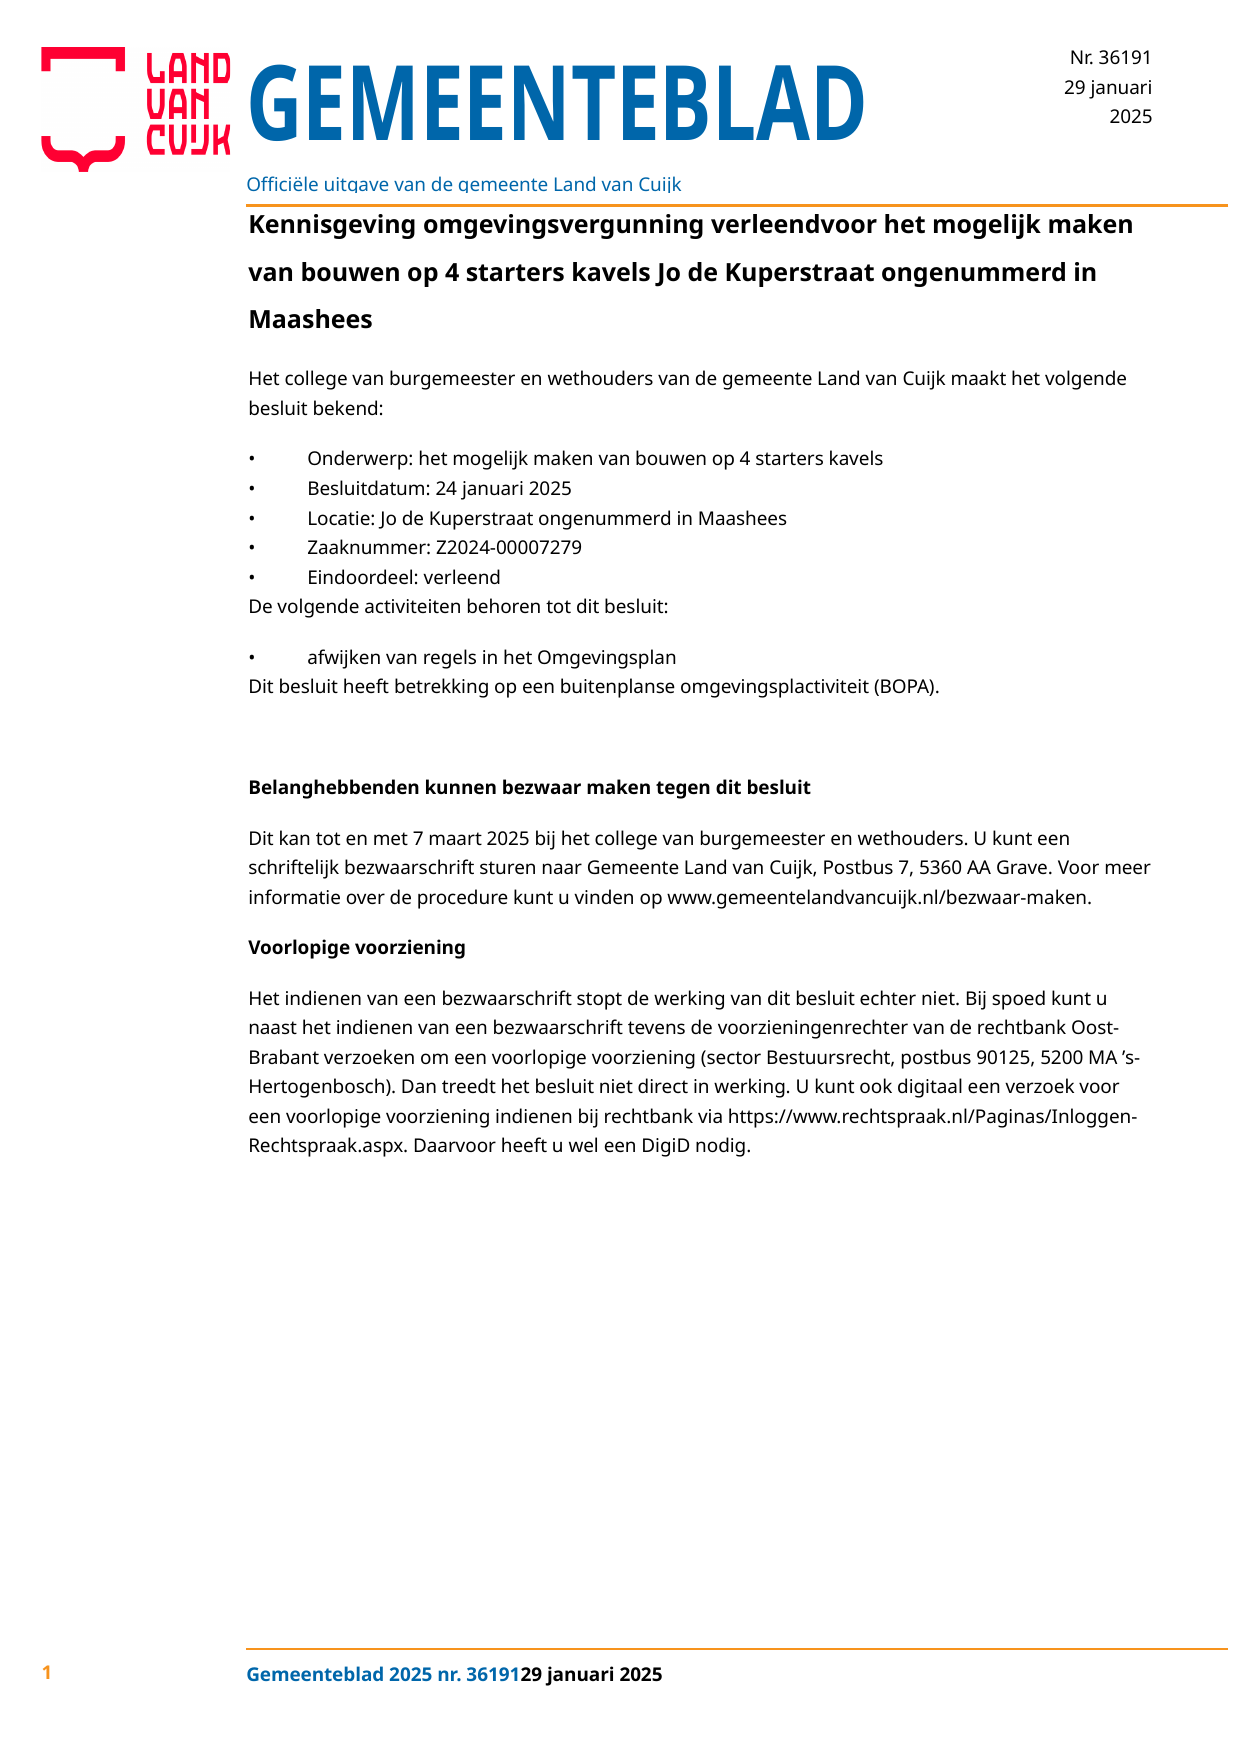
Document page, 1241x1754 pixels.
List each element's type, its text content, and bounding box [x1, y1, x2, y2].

picture [41, 47, 231, 172]
text Voorlopige voorziening [248, 934, 1152, 960]
list Locatie: Jo de Kuperstraat ongenummerd in Maashees [248, 505, 1152, 530]
text Het indienen van een bezwaarschrift stopt de werking van dit besluit echter niet. Bij spoed kunt u naast het indienen van een bezwaarschrift tevens de voorzieningenrechter van de rechtbank Oost-Brabant verzoeken om een voorlopige voorziening (sector Bestuursrecht, postbus 90125, 5200 MA ’s-Hertogenbosch). Dan treedt het besluit niet direct in werking. U kunt ook digitaal een verzoek voor een voorlopige voorziening indienen bij rechtbank via https://www.rechtspraak.nl/Paginas/Inloggen-Rechtspraak.aspx. Daarvoor heeft u wel een DigiD nodig. [248, 985, 1152, 1158]
list Onderwerp: het mogelijk maken van bouwen op 4 starters kavels [248, 446, 1152, 471]
text Het college van burgemeester en wethouders van de gemeente Land van Cuijk maakt het volgende besluit bekend: [248, 366, 1152, 421]
list afwijken van regels in het Omgevingsplan [248, 644, 1152, 669]
list Besluitdatum: 24 januari 2025 [248, 475, 1152, 501]
text Dit besluit heeft betrekking op een buitenplanse omgevingsplactiviteit (BOPA). [248, 673, 1152, 699]
text Dit kan tot en met 7 maart 2025 bij het college van burgemeester en wethouders. U kunt een schriftelijk bezwaarschrift sturen naar Gemeente Land van Cuijk, Postbus 7, 5360 AA Grave. Voor meer informatie over de procedure kunt u vinden op www.gemeentelandvancuijk.nl/bezwaar-maken. [248, 825, 1152, 909]
text De volgende activiteiten behoren tot dit besluit: [248, 593, 1152, 619]
list Zaaknummer: Z2024-00007279 [248, 534, 1152, 560]
text Kennisgeving omgevingsvergunning verleendvoor het mogelijk maken van bouwen op 4 starters kavels Jo de Kuperstraat ongenummerd in Maashees [248, 207, 1152, 336]
text Belanghebbenden kunnen bezwaar maken tegen dit besluit [248, 774, 1152, 800]
list Eindoordeel: verleend [248, 564, 1152, 589]
